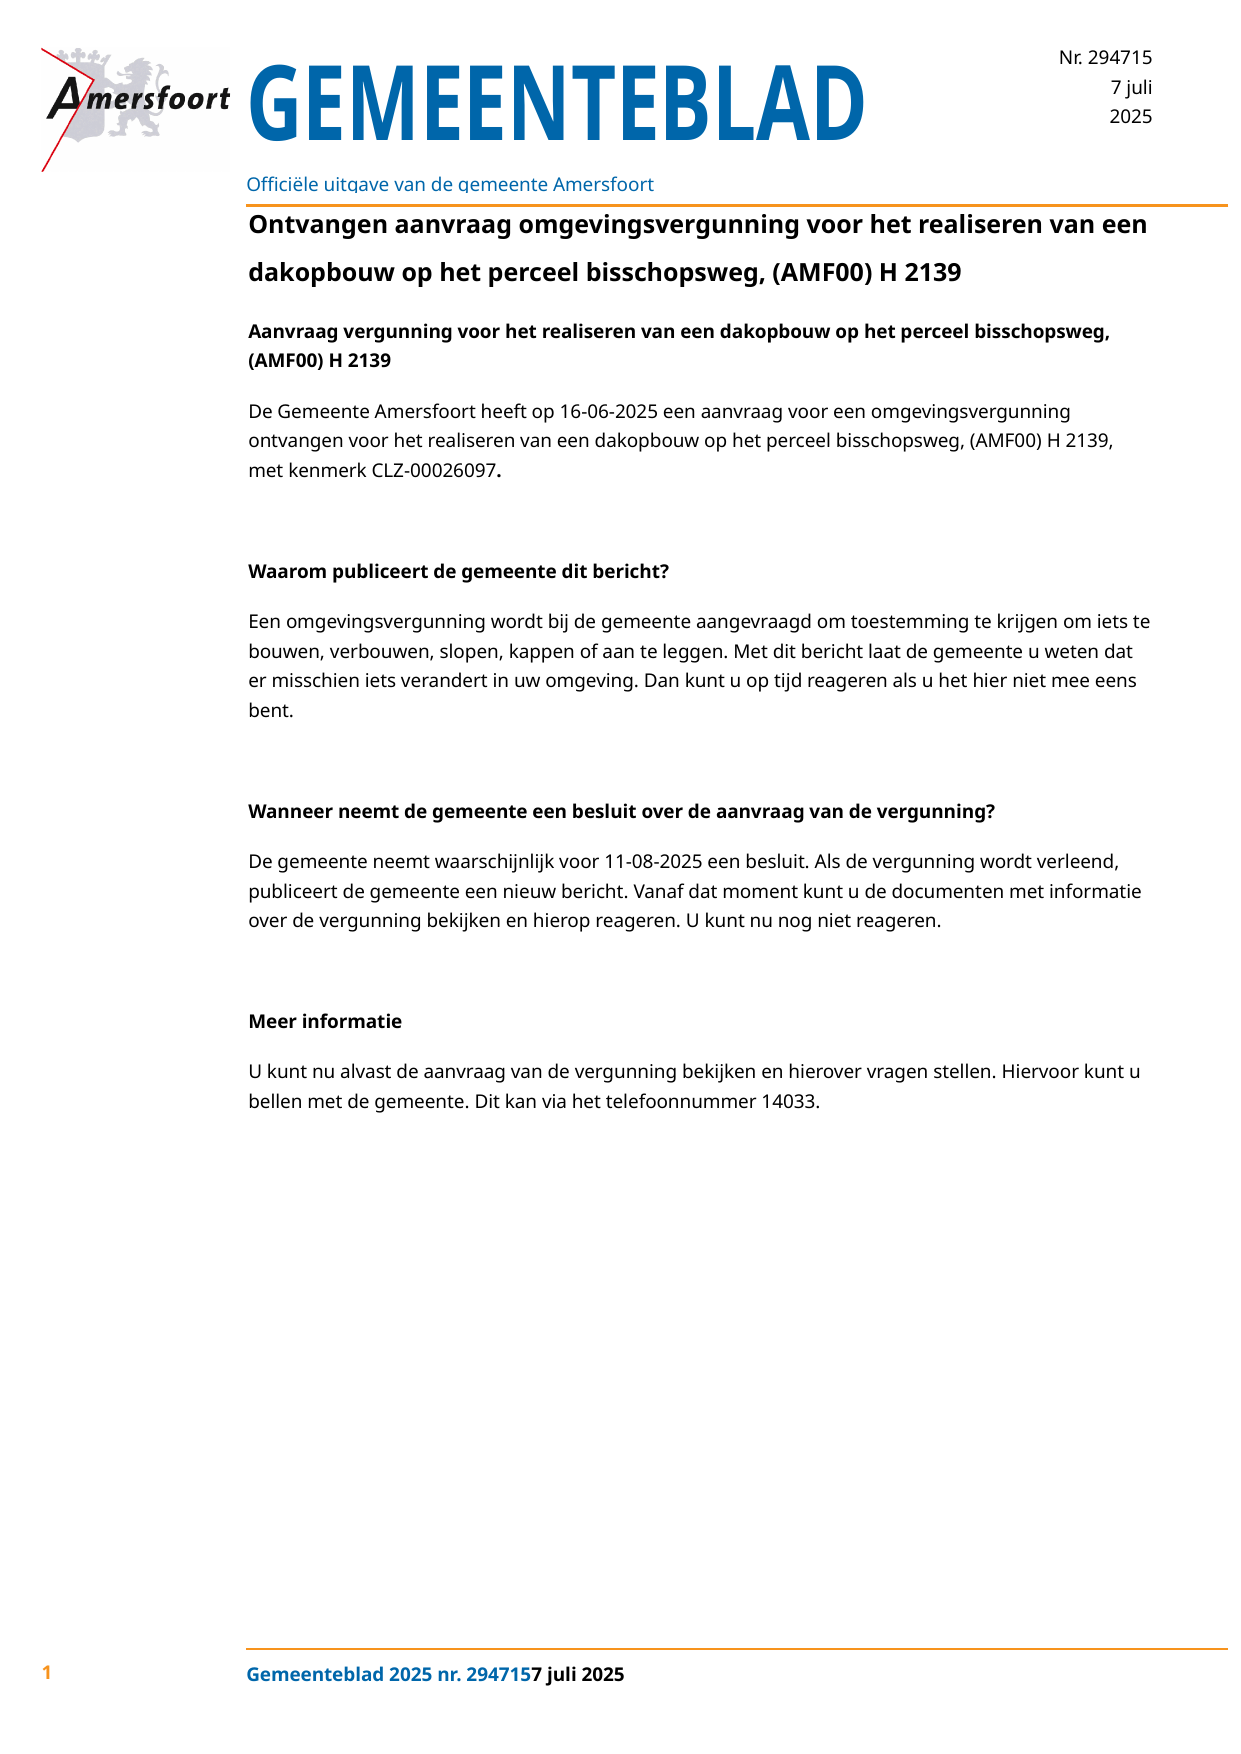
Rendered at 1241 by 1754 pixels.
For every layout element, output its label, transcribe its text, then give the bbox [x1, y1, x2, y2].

text Meer informatie [248, 1008, 1152, 1034]
text Ontvangen aanvraag omgevingsvergunning voor het realiseren van een dakopbouw op het perceel bisschopsweg, (AMF00) H 2139 [248, 207, 1152, 288]
text U kunt nu alvast de aanvraag van de vergunning bekijken en hierover vragen stellen. Hiervoor kunt u bellen met de gemeente. Dit kan via het telefoonnummer 14033. [248, 1059, 1152, 1114]
text Wanneer neemt de gemeente een besluit over de aanvraag van de vergunning? [248, 798, 1152, 824]
text Aanvraag vergunning voor het realiseren van een dakopbouw op het perceel bisschopsweg, (AMF00) H 2139 [248, 318, 1152, 373]
text De gemeente neemt waarschijnlijk voor 11-08-2025 een besluit. Als de vergunning wordt verleend, publiceert de gemeente een nieuw bericht. Vanaf dat moment kunt u de documenten met informatie over de vergunning bekijken en hierop reageren. U kunt nu nog niet reageren. [248, 848, 1152, 933]
text Waarom publiceert de gemeente dit bericht? [248, 558, 1152, 584]
picture [41, 47, 231, 172]
text Een omgevingsvergunning wordt bij de gemeente aangevraagd om toestemming te krijgen om iets te bouwen, verbouwen, slopen, kappen of aan te leggen. Met dit bericht laat de gemeente u weten dat er misschien iets verandert in uw omgeving. Dan kunt u op tijd reageren als u het hier niet mee eens bent. [248, 608, 1152, 723]
text De Gemeente Amersfoort heeft op 16-06-2025 een aanvraag voor een omgevingsvergunning ontvangen voor het realiseren van een dakopbouw op het perceel bisschopsweg, (AMF00) H 2139, met kenmerk CLZ-00026097. [248, 398, 1152, 483]
